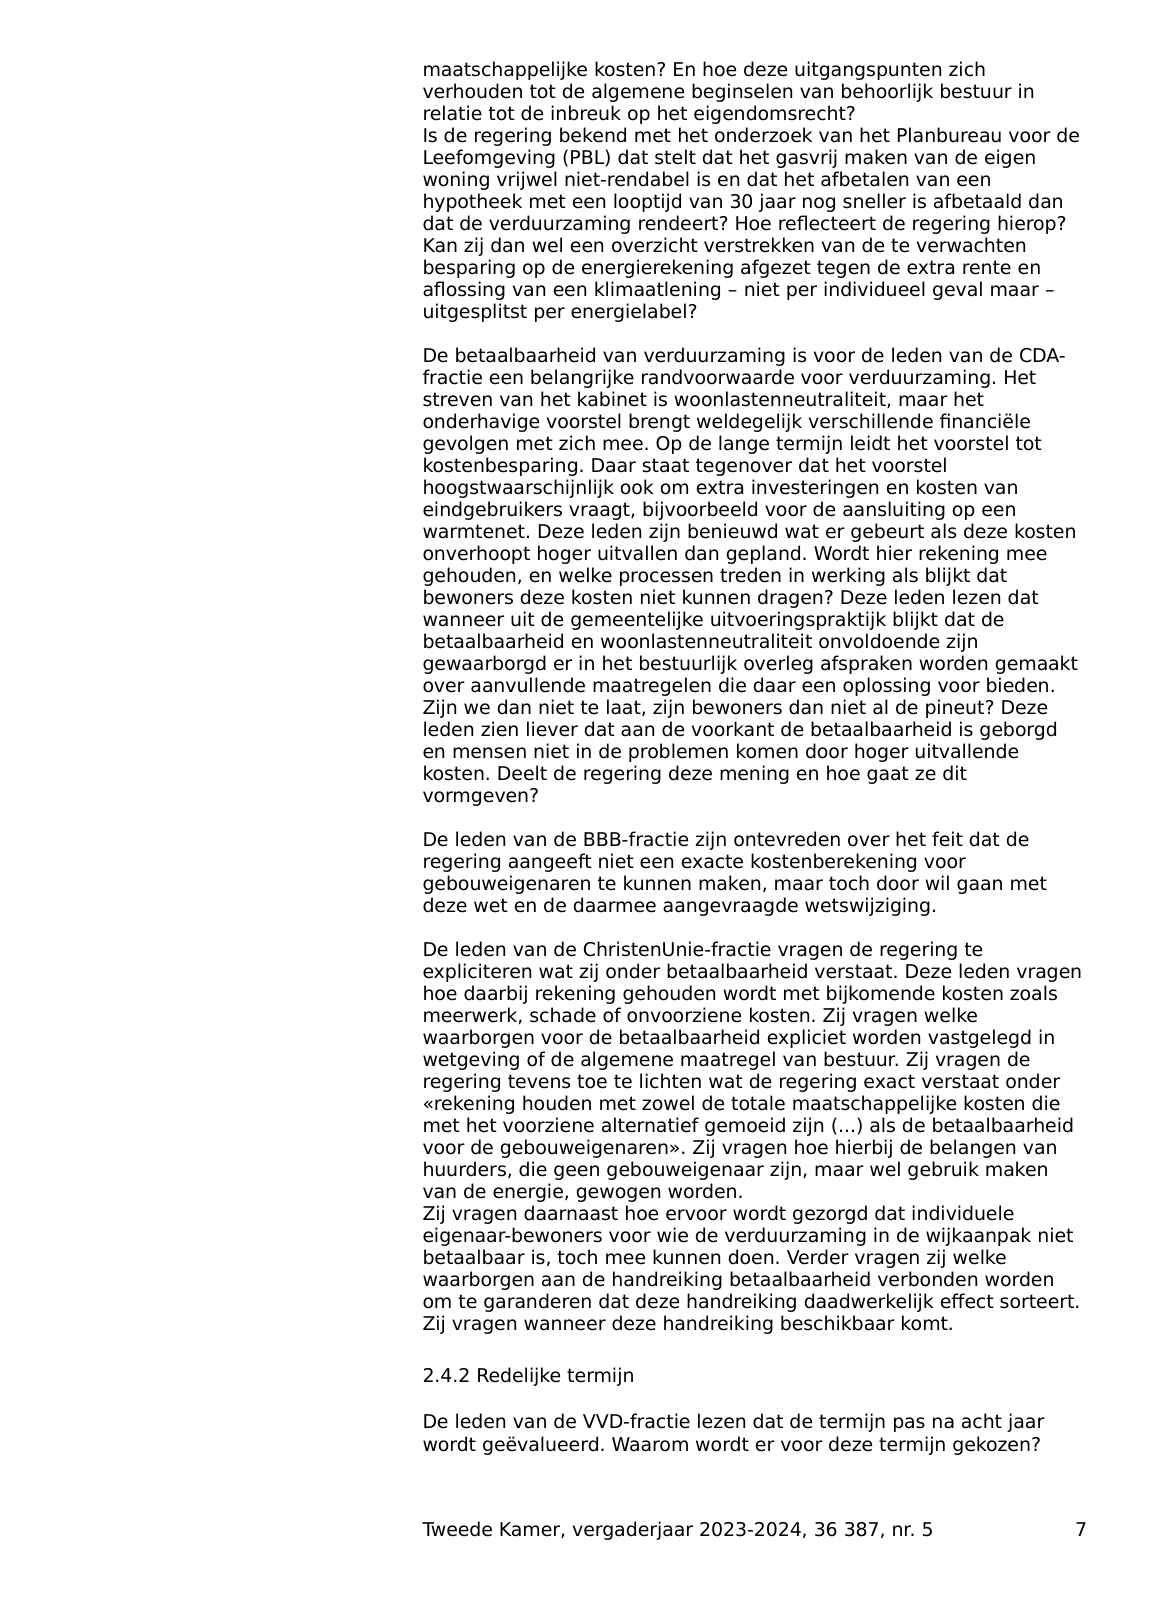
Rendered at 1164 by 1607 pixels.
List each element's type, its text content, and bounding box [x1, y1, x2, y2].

subtitle 2.4.2 Redelijke termijn [422, 1364, 1087, 1386]
text De leden van de VVD-fractie lezen dat de termijn pas na acht jaar wordt geëvalueerd. Waarom wordt er voor deze termijn gekozen? [422, 1411, 1087, 1455]
text maatschappelijke kosten? En hoe deze uitgangspunten zich verhouden tot de algemene beginselen van behoorlijk bestuur in relatie tot de inbreuk op het eigendomsrecht? [422, 59, 1087, 125]
text De leden van de BBB-fractie zijn ontevreden over het feit dat de regering aangeeft niet een exacte kostenberekening voor gebouweigenaren te kunnen maken, maar toch door wil gaan met deze wet en de daarmee aangevraagde wetswijziging. [422, 829, 1087, 917]
text Is de regering bekend met het onderzoek van het Planbureau voor de Leefomgeving (PBL) dat stelt dat het gasvrij maken van de eigen woning vrijwel niet-rendabel is en dat het afbetalen van een hypotheek met een looptijd van 30 jaar nog sneller is afbetaald dan dat de verduurzaming rendeert? Hoe reflecteert de regering hierop? Kan zij dan wel een overzicht verstrekken van de te verwachten besparing op de energierekening afgezet tegen de extra rente en aflossing van een klimaatlening – niet per individueel geval maar – uitgesplitst per energielabel? [422, 125, 1087, 323]
text De leden van de ChristenUnie-fractie vragen de regering te expliciteren wat zij onder betaalbaarheid verstaat. Deze leden vragen hoe daarbij rekening gehouden wordt met bijkomende kosten zoals meerwerk, schade of onvoorziene kosten. Zij vragen welke waarborgen voor de betaalbaarheid expliciet worden vastgelegd in wetgeving of de algemene maatregel van bestuur. Zij vragen de regering tevens toe te lichten wat de regering exact verstaat onder «rekening houden met zowel de totale maatschappelijke kosten die met het voorziene alternatief gemoeid zijn (...) als de betaalbaarheid voor de gebouweigenaren». Zij vragen hoe hierbij de belangen van huurders, die geen gebouweigenaar zijn, maar wel gebruik maken van de energie, gewogen worden. [422, 939, 1087, 1203]
text De betaalbaarheid van verduurzaming is voor de leden van de CDA-fractie een belangrijke randvoorwaarde voor verduurzaming. Het streven van het kabinet is woonlastenneutraliteit, maar het onderhavige voorstel brengt weldegelijk verschillende financiële gevolgen met zich mee. Op de lange termijn leidt het voorstel tot kostenbesparing. Daar staat tegenover dat het voorstel hoogstwaarschijnlijk ook om extra investeringen en kosten van eindgebruikers vraagt, bijvoorbeeld voor de aansluiting op een warmtenet. Deze leden zijn benieuwd wat er gebeurt als deze kosten onverhoopt hoger uitvallen dan gepland. Wordt hier rekening mee gehouden, en welke processen treden in werking als blijkt dat bewoners deze kosten niet kunnen dragen? Deze leden lezen dat wanneer uit de gemeentelijke uitvoeringspraktijk blijkt dat de betaalbaarheid en woonlastenneutraliteit onvoldoende zijn gewaarborgd er in het bestuurlijk overleg afspraken worden gemaakt over aanvullende maatregelen die daar een oplossing voor bieden. Zijn we dan niet te laat, zijn bewoners dan niet al de pineut? Deze leden zien liever dat aan de voorkant de betaalbaarheid is geborgd en mensen niet in de problemen komen door hoger uitvallende kosten. Deelt de regering deze mening en hoe gaat ze dit vormgeven? [422, 345, 1087, 807]
text Zij vragen daarnaast hoe ervoor wordt gezorgd dat individuele eigenaar-bewoners voor wie de verduurzaming in de wijkaanpak niet betaalbaar is, toch mee kunnen doen. Verder vragen zij welke waarborgen aan de handreiking betaalbaarheid verbonden worden om te garanderen dat deze handreiking daadwerkelijk effect sorteert. Zij vragen wanneer deze handreiking beschikbaar komt. [422, 1203, 1087, 1334]
